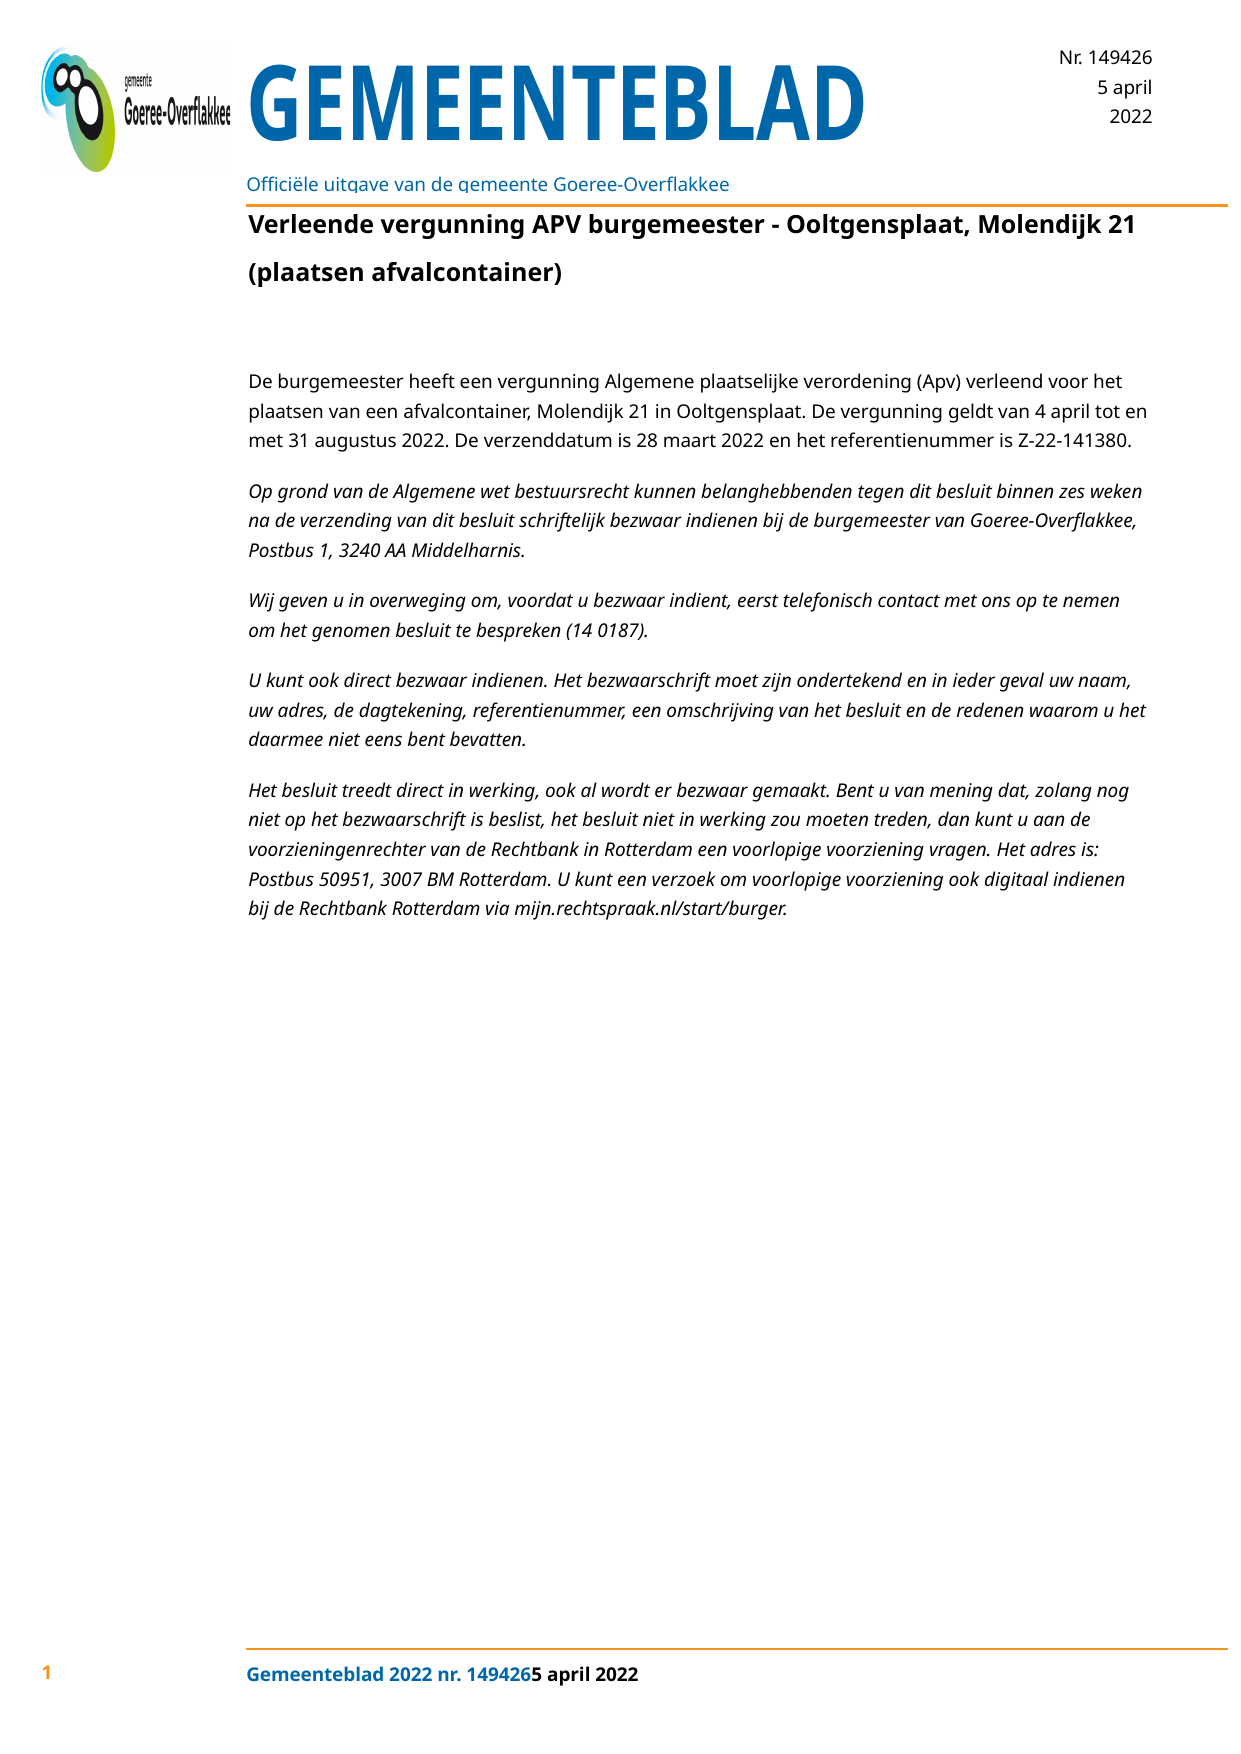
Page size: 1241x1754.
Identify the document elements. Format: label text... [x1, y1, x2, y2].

text Verleende vergunning APV burgemeester - Ooltgensplaat, Molendijk 21 (plaatsen afvalcontainer) [248, 207, 1152, 288]
text De burgemeester heeft een vergunning Algemene plaatselijke verordening (Apv) verleend voor het plaatsen van een afvalcontainer, Molendijk 21 in Ooltgensplaat. De vergunning geldt van 4 april tot en met 31 augustus 2022. De verzenddatum is 28 maart 2022 en het referentienummer is Z-22-141380. [248, 368, 1152, 453]
text Wij geven u in overweging om, voordat u bezwaar indient, eerst telefonisch contact met ons op te nemen om het genomen besluit te bespreken (14 0187). [248, 587, 1152, 643]
text U kunt ook direct bezwaar indienen. Het bezwaarschrift moet zijn ondertekend en in ieder geval uw naam, uw adres, de dagtekening, referentienummer, een omschrijving van het besluit en de redenen waarom u het daarmee niet eens bent bevatten. [248, 667, 1152, 752]
text Het besluit treedt direct in werking, ook al wordt er bezwaar gemaakt. Bent u van mening dat, zolang nog niet op het bezwaarschrift is beslist, het besluit niet in werking zou moeten treden, dan kunt u aan de voorzieningenrechter van de Rechtbank in Rotterdam een voorlopige voorziening vragen. Het adres is: Postbus 50951, 3007 BM Rotterdam. U kunt een verzoek om voorlopige voorziening ook digitaal indienen bij de Rechtbank Rotterdam via mijn.rechtspraak.nl/start/burger. [248, 777, 1152, 921]
text Op grond van de Algemene wet bestuursrecht kunnen belanghebbenden tegen dit besluit binnen zes weken na de verzending van dit besluit schriftelijk bezwaar indienen bij de burgemeester van Goeree-Overflakkee, Postbus 1, 3240 AA Middelharnis. [248, 478, 1152, 563]
picture [41, 47, 231, 172]
